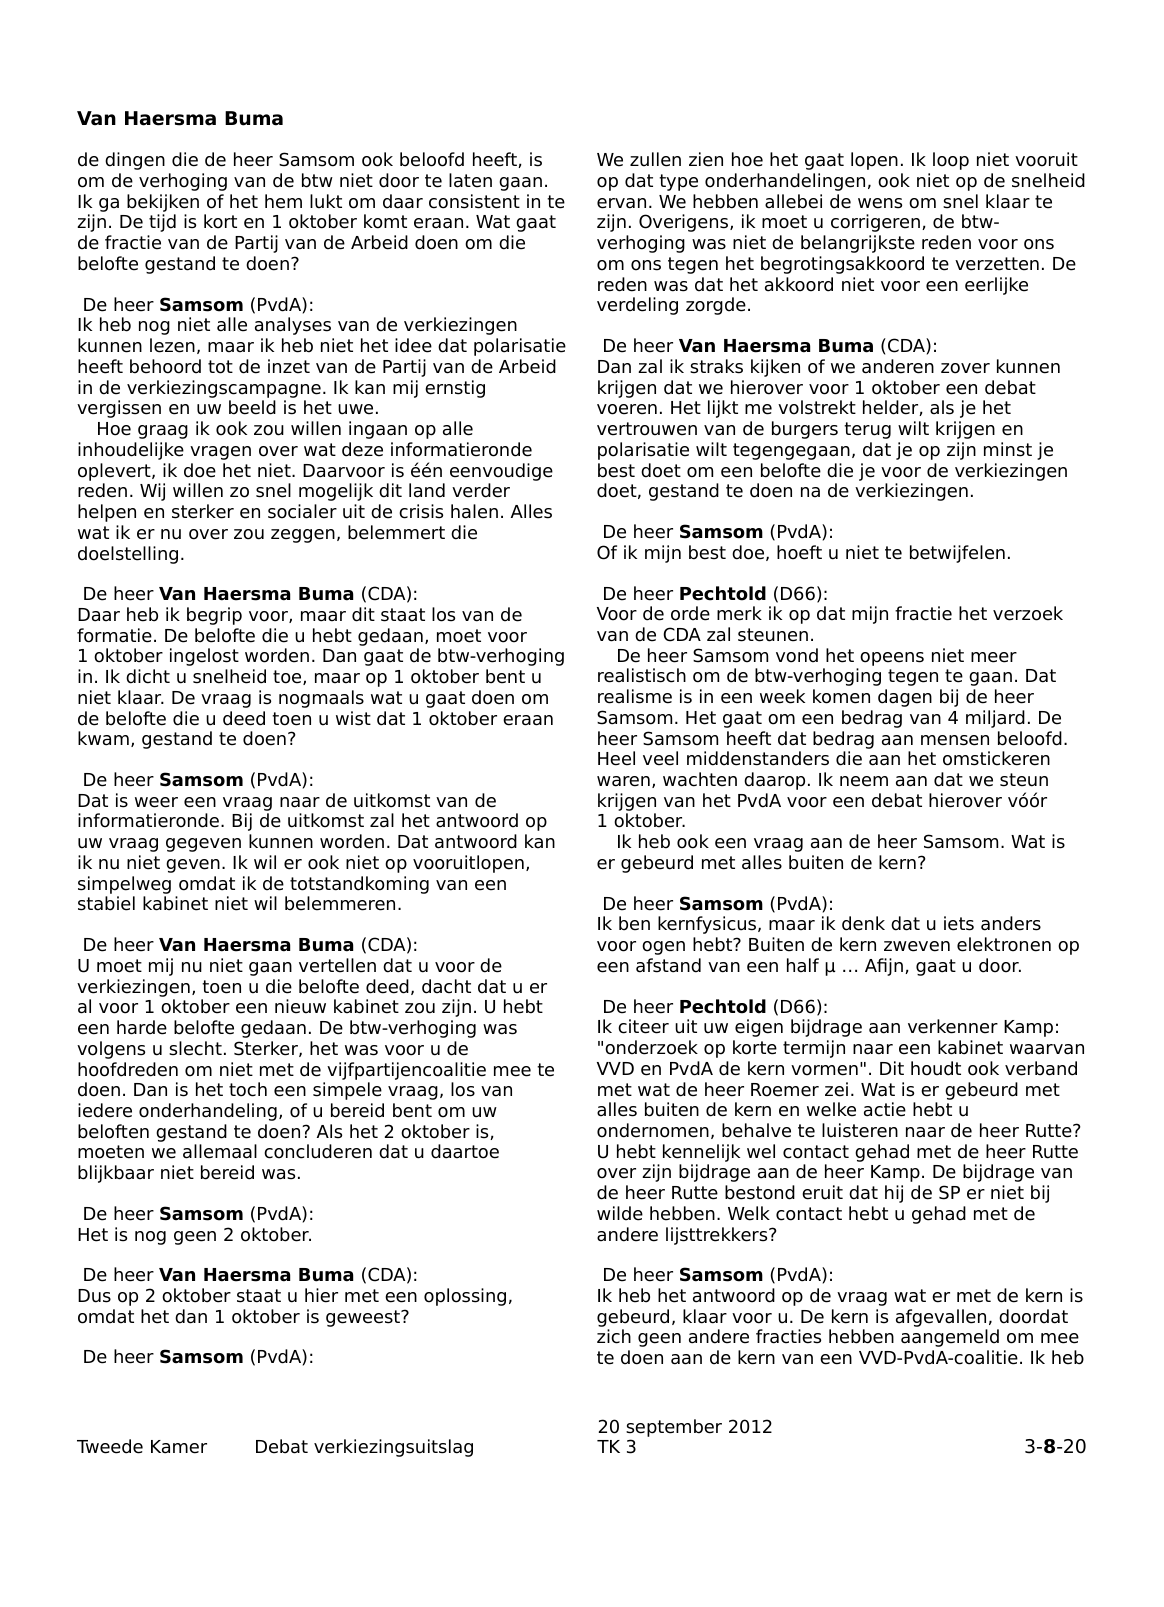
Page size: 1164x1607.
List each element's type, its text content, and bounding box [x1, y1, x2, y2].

text Dan zal ik straks kijken of we anderen zover kunnen krijgen dat we hierover voor 1 oktober een debat voeren. Het lijkt me volstrekt helder, als je het vertrouwen van de burgers terug wilt krijgen en polarisatie wilt tegengegaan, dat je op zijn minst je best doet om een belofte die je voor de verkiezingen doet, gestand te doen na de verkiezingen. [596, 357, 1087, 502]
text De heer Samsom (PvdA): [77, 1204, 567, 1224]
text Of ik mijn best doe, hoeft u niet te betwijfelen. [596, 543, 1087, 563]
text De heer Van Haersma Buma (CDA): [77, 935, 567, 956]
text We zullen zien hoe het gaat lopen. Ik loop niet vooruit op dat type onderhandelingen, ook niet op de snelheid ervan. We hebben allebei de wens om snel klaar te zijn. Overigens, ik moet u corrigeren, de btw-verhoging was niet de belangrijkste reden voor ons om ons tegen het begrotingsakkoord te verzetten. De reden was dat het akkoord niet voor een eerlijke verdeling zorgde. [596, 150, 1087, 316]
text U moet mij nu niet gaan vertellen dat u voor de verkiezingen, toen u die belofte deed, dacht dat u er al voor 1 oktober een nieuw kabinet zou zijn. U hebt een harde belofte gedaan. De btw-verhoging was volgens u slecht. Sterker, het was voor u de hoofdreden om niet met de vijfpartijencoalitie mee te doen. Dan is het toch een simpele vraag, los van iedere onderhandeling, of u bereid bent om uw beloften gestand te doen? Als het 2 oktober is, moeten we allemaal concluderen dat u daartoe blijkbaar niet bereid was. [77, 956, 567, 1184]
text De heer Samsom (PvdA): [596, 1265, 1087, 1286]
text Daar heb ik begrip voor, maar dit staat los van de formatie. De belofte die u hebt gedaan, moet voor 1 oktober ingelost worden. Dan gaat de btw-verhoging in. Ik dicht u snelheid toe, maar op 1 oktober bent u niet klaar. De vraag is nogmaals wat u gaat doen om de belofte die u deed toen u wist dat 1 oktober eraan kwam, gestand te doen? [77, 605, 567, 750]
text Dat is weer een vraag naar de uitkomst van de informatieronde. Bij de uitkomst zal het antwoord op uw vraag gegeven kunnen worden. Dat antwoord kan ik nu niet geven. Ik wil er ook niet op vooruitlopen, simpelweg omdat ik de totstandkoming van een stabiel kabinet niet wil belemmeren. [77, 791, 567, 915]
text De heer Samsom (PvdA): [596, 893, 1087, 914]
text Voor de orde merk ik op dat mijn fractie het verzoek van de CDA zal steunen. [596, 604, 1087, 646]
text De heer Van Haersma Buma (CDA): [596, 336, 1087, 357]
text De heer Samsom (PvdA): [77, 1347, 567, 1368]
text De heer Van Haersma Buma (CDA): [77, 584, 567, 605]
text De heer Samsom (PvdA): [596, 522, 1087, 543]
text Dus op 2 oktober staat u hier met een oplossing, omdat het dan 1 oktober is geweest? [77, 1286, 567, 1327]
text Het is nog geen 2 oktober. [77, 1224, 567, 1245]
text Hoe graag ik ook zou willen ingaan op alle inhoudelijke vragen over wat deze informatieronde oplevert, ik doe het niet. Daarvoor is één eenvoudige reden. Wij willen zo snel mogelijk dit land verder helpen en sterker en socialer uit de crisis halen. Alles wat ik er nu over zou zeggen, belemmert die doelstelling. [77, 419, 567, 564]
text De heer Samsom (PvdA): [77, 770, 567, 791]
text Ik heb het antwoord op de vraag wat er met de kern is gebeurd, klaar voor u. De kern is afgevallen, doordat zich geen andere fracties hebben aangemeld om mee te doen aan de kern van een VVD-PvdA-coalitie. Ik heb [596, 1286, 1087, 1369]
text De heer Samsom vond het opeens niet meer realistisch om de btw-verhoging tegen te gaan. Dat realisme is in een week komen dagen bij de heer Samsom. Het gaat om een bedrag van 4 miljard. De heer Samsom heeft dat bedrag aan mensen beloofd. Heel veel middenstanders die aan het omstickeren waren, wachten daarop. Ik neem aan dat we steun krijgen van het PvdA voor een debat hierover vóór 1 oktober. [596, 646, 1087, 832]
text De heer Samsom (PvdA): [77, 294, 567, 315]
text Ik ben kernfysicus, maar ik denk dat u iets anders voor ogen hebt? Buiten de kern zweven elektronen op een afstand van een half μ … Afijn, gaat u door. [596, 914, 1087, 976]
text de dingen die de heer Samsom ook beloofd heeft, is om de verhoging van de btw niet door te laten gaan. Ik ga bekijken of het hem lukt om daar consistent in te zijn. De tijd is kort en 1 oktober komt eraan. Wat gaat de fractie van de Partij van de Arbeid doen om die belofte gestand te doen? [77, 150, 567, 274]
text Ik heb ook een vraag aan de heer Samsom. Wat is er gebeurd met alles buiten de kern? [596, 832, 1087, 873]
text De heer Pechtold (D66): [596, 996, 1087, 1017]
text Ik citeer uit uw eigen bijdrage aan verkenner Kamp: "onderzoek op korte termijn naar een kabinet waarvan VVD en PvdA de kern vormen". Dit houdt ook verband met wat de heer Roemer zei. Wat is er gebeurd met alles buiten de kern en welke actie hebt u ondernomen, behalve te luisteren naar de heer Rutte? U hebt kennelijk wel contact gehad met de heer Rutte over zijn bijdrage aan de heer Kamp. De bijdrage van de heer Rutte bestond eruit dat hij de SP er niet bij wilde hebben. Welk contact hebt u gehad met de andere lijsttrekkers? [596, 1017, 1087, 1245]
text De heer Pechtold (D66): [596, 583, 1087, 604]
text Ik heb nog niet alle analyses van de verkiezingen kunnen lezen, maar ik heb niet het idee dat polarisatie heeft behoord tot de inzet van de Partij van de Arbeid in de verkiezingscampagne. Ik kan mij ernstig vergissen en uw beeld is het uwe. [77, 315, 567, 419]
text De heer Van Haersma Buma (CDA): [77, 1265, 567, 1286]
